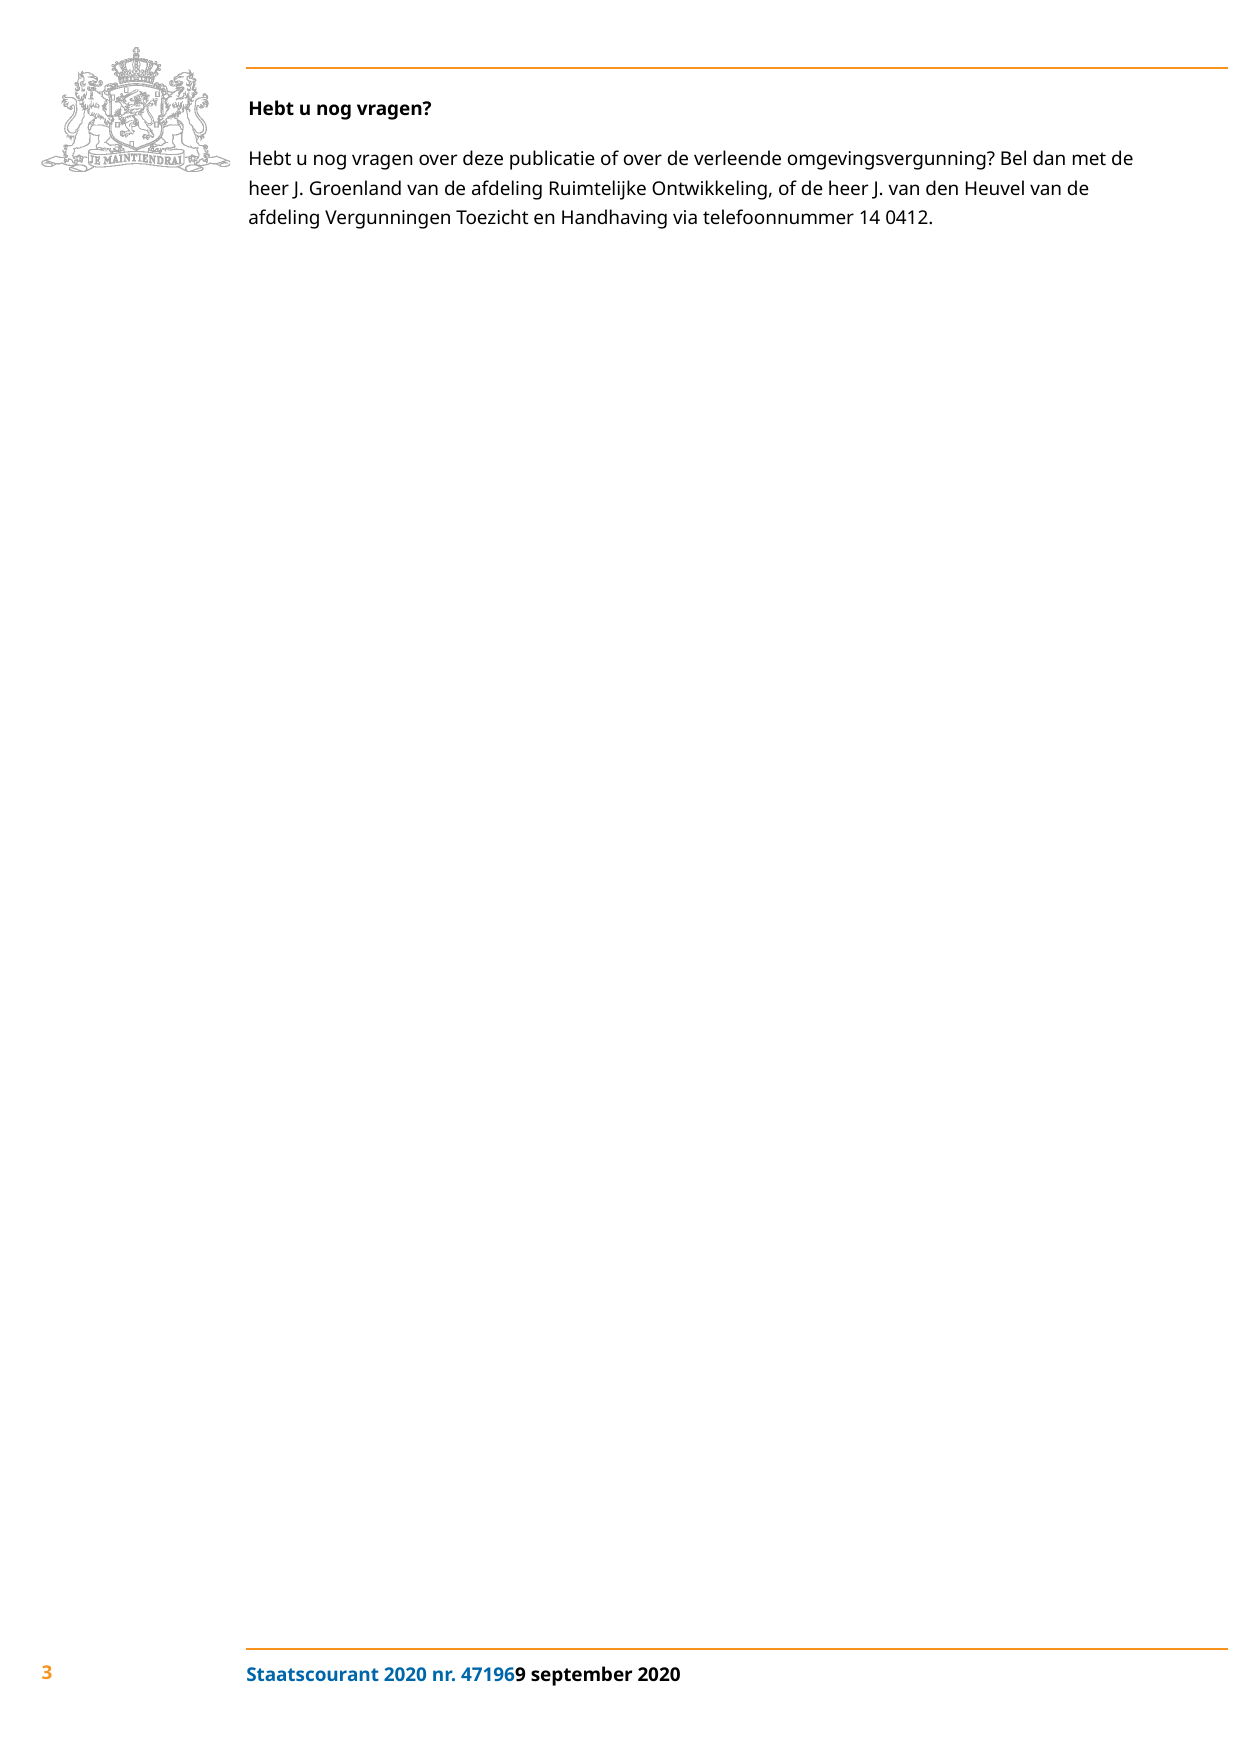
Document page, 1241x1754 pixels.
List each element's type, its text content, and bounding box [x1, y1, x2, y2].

text Hebt u nog vragen? [248, 95, 1152, 121]
text Hebt u nog vragen over deze publicatie of over de verleende omgevingsvergunning? Bel dan met de heer J. Groenland van de afdeling Ruimtelijke Ontwikkeling, of de heer J. van den Heuvel van de afdeling Vergunningen Toezicht en Handhaving via telefoonnummer 14 0412. [248, 145, 1152, 230]
picture [41, 47, 231, 172]
